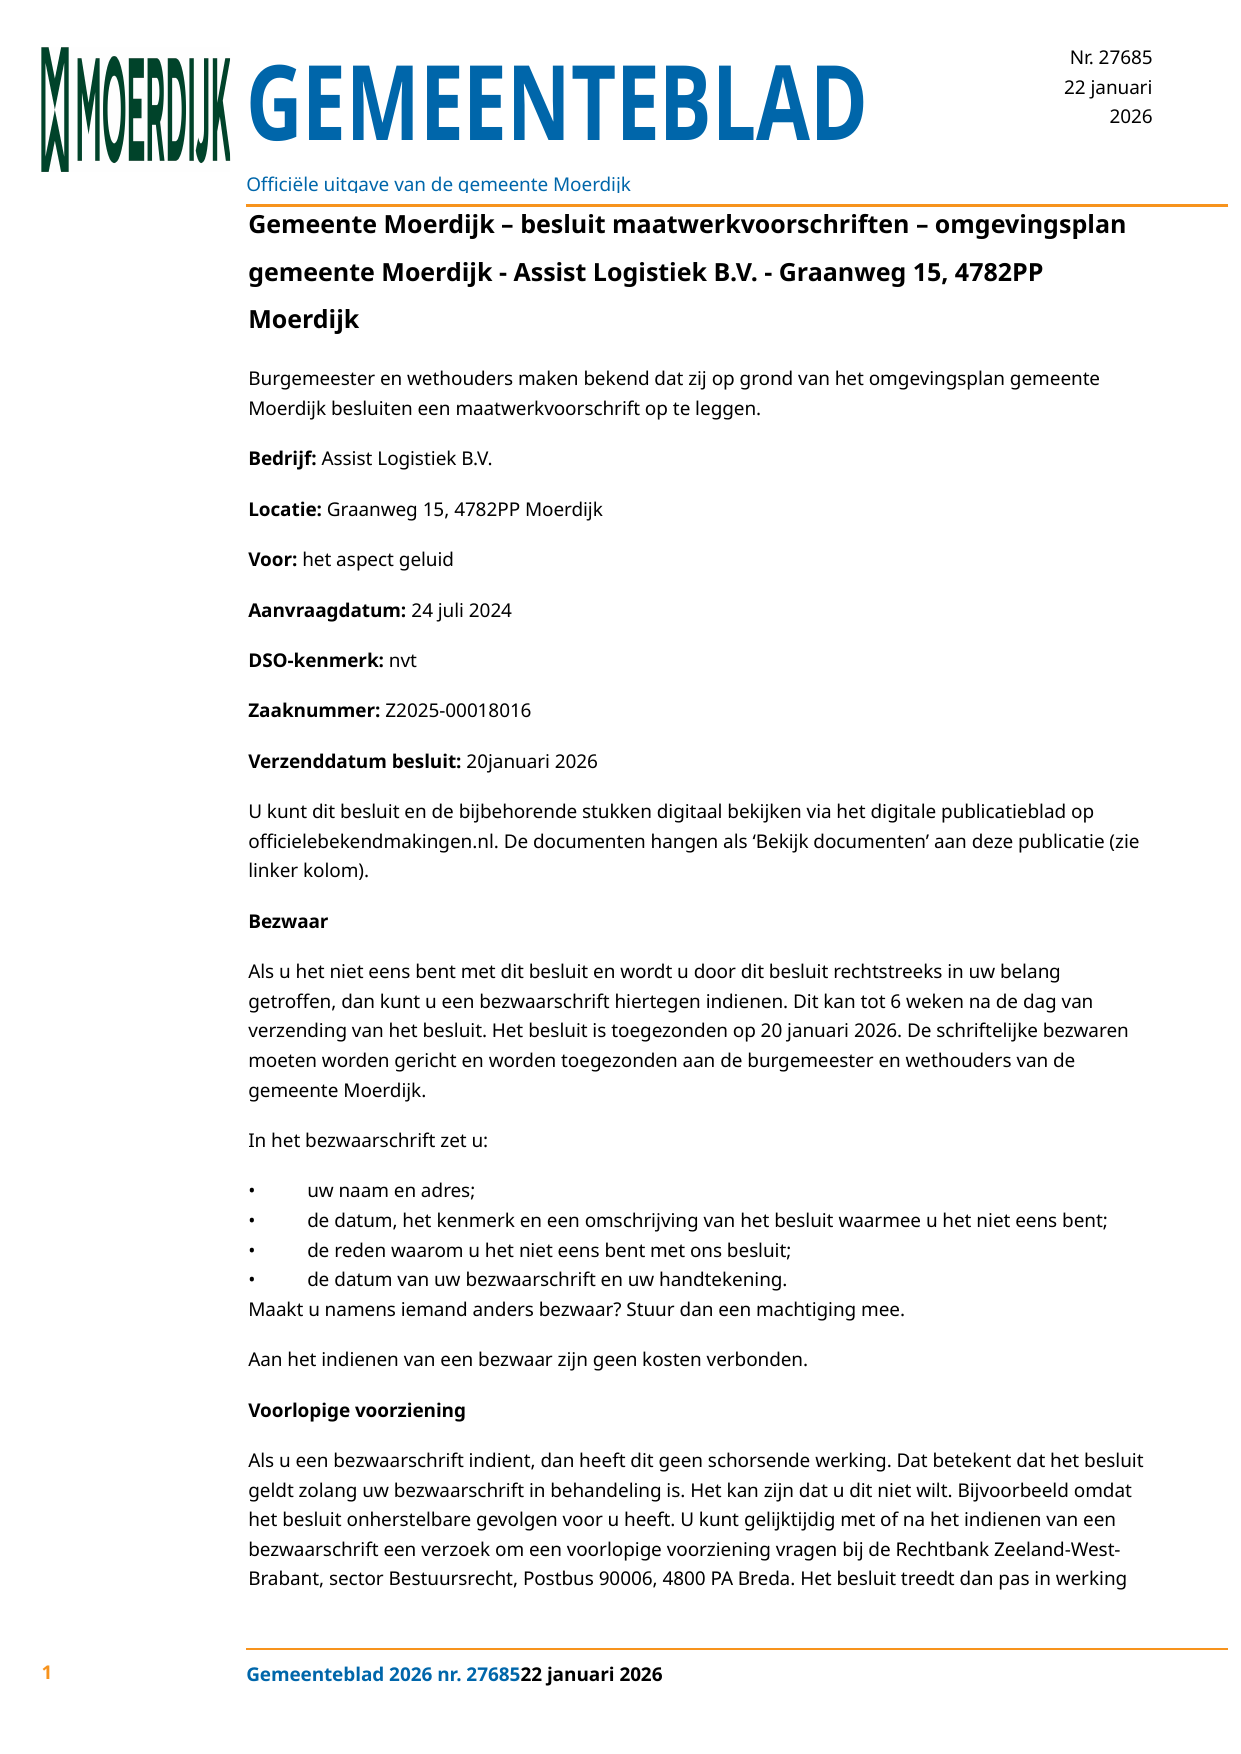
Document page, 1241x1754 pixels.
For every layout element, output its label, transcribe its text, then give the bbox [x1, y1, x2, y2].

text Als u het niet eens bent met dit besluit en wordt u door dit besluit rechtstreeks in uw belang getroffen, dan kunt u een bezwaarschrift hiertegen indienen. Dit kan tot 6 weken na de dag van verzending van het besluit. Het besluit is toegezonden op 20 januari 2026. De schriftelijke bezwaren moeten worden gericht en worden toegezonden aan de burgemeester en wethouders van de gemeente Moerdijk. [248, 958, 1152, 1102]
text Maakt u namens iemand anders bezwaar? Stuur dan een machtiging mee. [248, 1296, 1152, 1322]
text Zaaknummer: Z2025-00018016 [248, 698, 1152, 723]
text U kunt dit besluit en de bijbehorende stukken digitaal bekijken via het digitale publicatieblad op officielebekendmakingen.nl. De documenten hangen als ‘Bekijk documenten’ aan deze publicatie (zie linker kolom). [248, 798, 1152, 883]
text DSO-kenmerk: nvt [248, 647, 1152, 673]
text Aan het indienen van een bezwaar zijn geen kosten verbonden. [248, 1346, 1152, 1372]
text Aanvraagdatum: 24 juli 2024 [248, 597, 1152, 622]
text Voor: het aspect geluid [248, 546, 1152, 572]
text Voorlopige voorziening [248, 1397, 1152, 1422]
list uw naam en adres; [248, 1178, 1152, 1203]
text Bezwaar [248, 908, 1152, 934]
text Verzenddatum besluit: 20januari 2026 [248, 748, 1152, 774]
picture [41, 47, 231, 172]
text In het bezwaarschrift zet u: [248, 1127, 1152, 1153]
text Burgemeester en wethouders maken bekend dat zij op grond van het omgevingsplan gemeente Moerdijk besluiten een maatwerkvoorschrift op te leggen. [248, 366, 1152, 421]
text Gemeente Moerdijk – besluit maatwerkvoorschriften – omgevingsplan gemeente Moerdijk - Assist Logistiek B.V. - Graanweg 15, 4782PP Moerdijk [248, 207, 1152, 336]
list de reden waarom u het niet eens bent met ons besluit; [248, 1237, 1152, 1262]
text Bedrijf: Assist Logistiek B.V. [248, 446, 1152, 471]
text Locatie: Graanweg 15, 4782PP Moerdijk [248, 496, 1152, 522]
text Als u een bezwaarschrift indient, dan heeft dit geen schorsende werking. Dat betekent dat het besluit geldt zolang uw bezwaarschrift in behandeling is. Het kan zijn dat u dit niet wilt. Bijvoorbeeld omdat het besluit onherstelbare gevolgen voor u heeft. U kunt gelijktijdig met of na het indienen van een bezwaarschrift een verzoek om een voorlopige voorziening vragen bij de Rechtbank Zeeland-West-Brabant, sector Bestuursrecht, Postbus 90006, 4800 PA Breda. Het besluit treedt dan pas in werking [248, 1447, 1152, 1591]
list de datum van uw bezwaarschrift en uw handtekening. [248, 1266, 1152, 1292]
list de datum, het kenmerk en een omschrijving van het besluit waarmee u het niet eens bent; [248, 1207, 1152, 1233]
